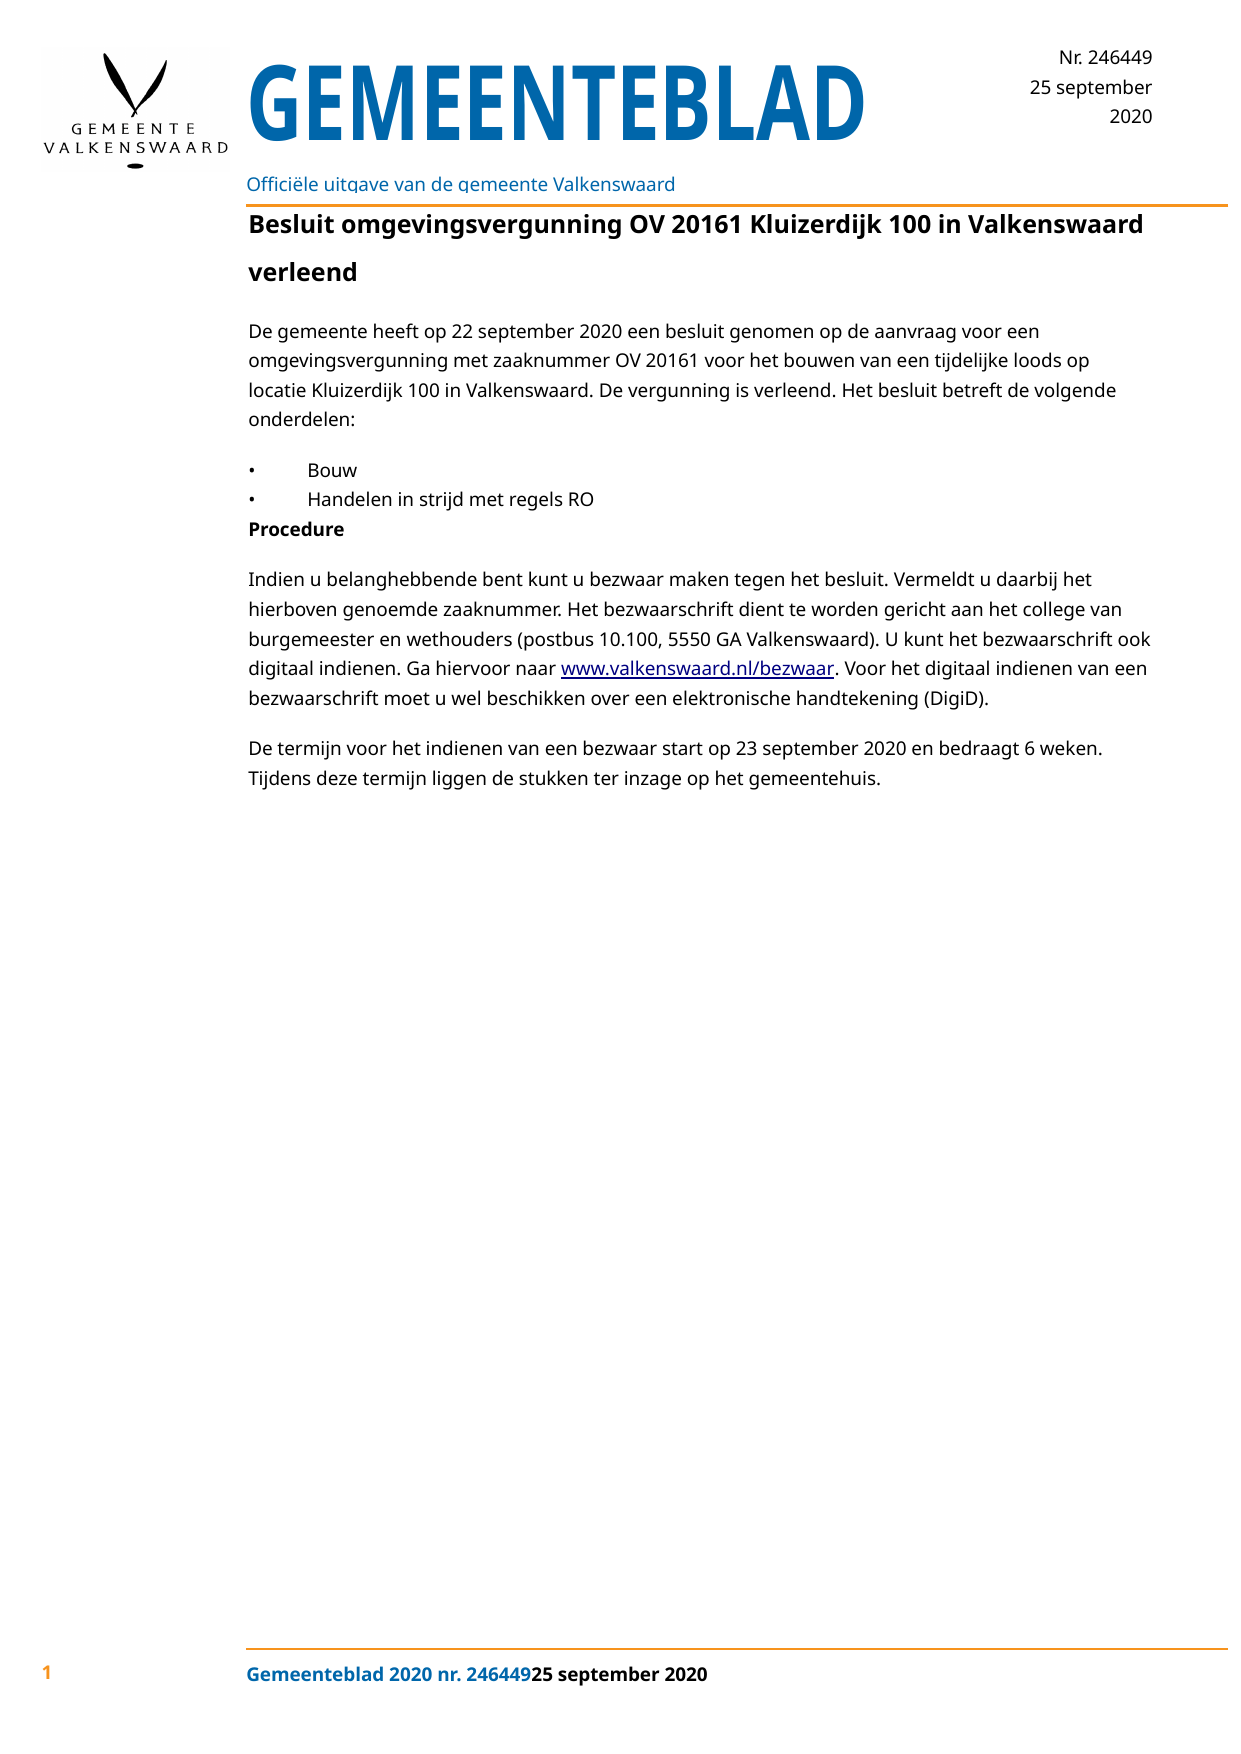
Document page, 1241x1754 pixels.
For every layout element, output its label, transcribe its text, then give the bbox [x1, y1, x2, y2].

text Procedure [248, 516, 1152, 542]
list Handelen in strijd met regels RO [248, 487, 1152, 512]
list Bouw [248, 457, 1152, 483]
text De termijn voor het indienen van een bezwaar start op 23 september 2020 en bedraagt 6 weken. Tijdens deze termijn liggen de stukken ter inzage op het gemeentehuis. [248, 735, 1152, 791]
text De gemeente heeft op 22 september 2020 een besluit genomen op de aanvraag voor een omgevingsvergunning met zaaknummer OV 20161 voor het bouwen van een tijdelijke loods op locatie Kluizerdijk 100 in Valkenswaard. De vergunning is verleend. Het besluit betreft de volgende onderdelen: [248, 318, 1152, 432]
text Indien u belanghebbende bent kunt u bezwaar maken tegen het besluit. Vermeldt u daarbij het hierboven genoemde zaaknummer. Het bezwaarschrift dient te worden gericht aan het college van burgemeester en wethouders (postbus 10.100, 5550 GA Valkenswaard). U kunt het bezwaarschrift ook digitaal indienen. Ga hiervoor naar www.valkenswaard.nl/bezwaar. Voor het digitaal indienen van een bezwaarschrift moet u wel beschikken over een elektronische handtekening (DigiD). [248, 567, 1152, 711]
text Besluit omgevingsvergunning OV 20161 Kluizerdijk 100 in Valkenswaard verleend [248, 207, 1152, 288]
picture [41, 47, 231, 172]
